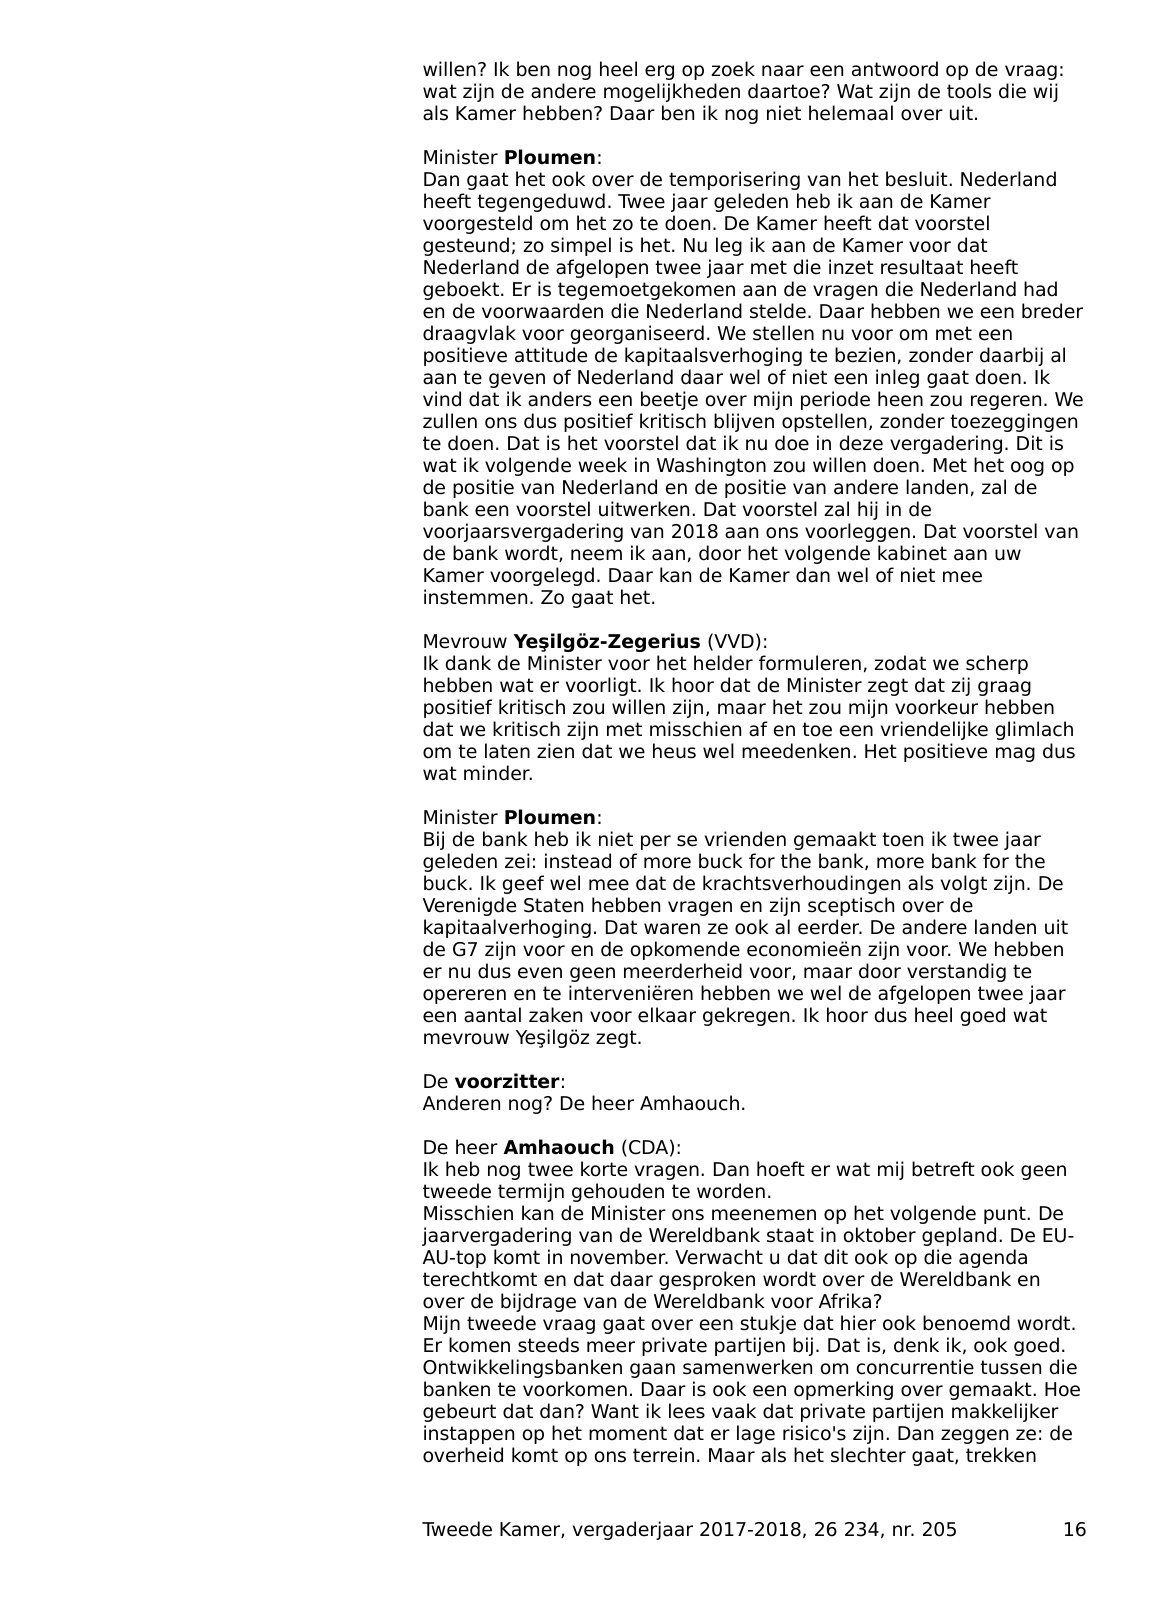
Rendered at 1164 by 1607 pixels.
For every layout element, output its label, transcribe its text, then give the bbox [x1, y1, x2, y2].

text Minister Ploumen: [422, 807, 1087, 829]
text Minister Ploumen: [422, 147, 1087, 169]
text Misschien kan de Minister ons meenemen op het volgende punt. De jaarvergadering van de Wereldbank staat in oktober gepland. De EU-AU-top komt in november. Verwacht u dat dit ook op die agenda terechtkomt en dat daar gesproken wordt over de Wereldbank en over de bijdrage van de Wereldbank voor Afrika? [422, 1203, 1087, 1313]
text Anderen nog? De heer Amhaouch. [422, 1093, 1087, 1115]
text De voorzitter: [422, 1071, 1087, 1093]
text Mijn tweede vraag gaat over een stukje dat hier ook benoemd wordt. Er komen steeds meer private partijen bij. Dat is, denk ik, ook goed. Ontwikkelingsbanken gaan samenwerken om concurrentie tussen die banken te voorkomen. Daar is ook een opmerking over gemaakt. Hoe gebeurt dat dan? Want ik lees vaak dat private partijen makkelijker instappen op het moment dat er lage risico's zijn. Dan zeggen ze: de overheid komt op ons terrein. Maar als het slechter gaat, trekken [422, 1313, 1087, 1467]
text De heer Amhaouch (CDA): [422, 1137, 1087, 1159]
text willen? Ik ben nog heel erg op zoek naar een antwoord op de vraag: wat zijn de andere mogelijkheden daartoe? Wat zijn de tools die wij als Kamer hebben? Daar ben ik nog niet helemaal over uit. [422, 59, 1087, 125]
text Dan gaat het ook over de temporisering van het besluit. Nederland heeft tegengeduwd. Twee jaar geleden heb ik aan de Kamer voorgesteld om het zo te doen. De Kamer heeft dat voorstel gesteund; zo simpel is het. Nu leg ik aan de Kamer voor dat Nederland de afgelopen twee jaar met die inzet resultaat heeft geboekt. Er is tegemoetgekomen aan de vragen die Nederland had en de voorwaarden die Nederland stelde. Daar hebben we een breder draagvlak voor georganiseerd. We stellen nu voor om met een positieve attitude de kapitaalsverhoging te bezien, zonder daarbij al aan te geven of Nederland daar wel of niet een inleg gaat doen. Ik vind dat ik anders een beetje over mijn periode heen zou regeren. We zullen ons dus positief kritisch blijven opstellen, zonder toezeggingen te doen. Dat is het voorstel dat ik nu doe in deze vergadering. Dit is wat ik volgende week in Washington zou willen doen. Met het oog op de positie van Nederland en de positie van andere landen, zal de bank een voorstel uitwerken. Dat voorstel zal hij in de voorjaarsvergadering van 2018 aan ons voorleggen. Dat voorstel van de bank wordt, neem ik aan, door het volgende kabinet aan uw Kamer voorgelegd. Daar kan de Kamer dan wel of niet mee instemmen. Zo gaat het. [422, 169, 1087, 609]
text Mevrouw Yeşilgöz-Zegerius (VVD): [422, 631, 1087, 653]
text Ik heb nog twee korte vragen. Dan hoeft er wat mij betreft ook geen tweede termijn gehouden te worden. [422, 1159, 1087, 1203]
text Ik dank de Minister voor het helder formuleren, zodat we scherp hebben wat er voorligt. Ik hoor dat de Minister zegt dat zij graag positief kritisch zou willen zijn, maar het zou mijn voorkeur hebben dat we kritisch zijn met misschien af en toe een vriendelijke glimlach om te laten zien dat we heus wel meedenken. Het positieve mag dus wat minder. [422, 653, 1087, 785]
text Bij de bank heb ik niet per se vrienden gemaakt toen ik twee jaar geleden zei: instead of more buck for the bank, more bank for the buck. Ik geef wel mee dat de krachtsverhoudingen als volgt zijn. De Verenigde Staten hebben vragen en zijn sceptisch over de kapitaalverhoging. Dat waren ze ook al eerder. De andere landen uit de G7 zijn voor en de opkomende economieën zijn voor. We hebben er nu dus even geen meerderheid voor, maar door verstandig te opereren en te interveniëren hebben we wel de afgelopen twee jaar een aantal zaken voor elkaar gekregen. Ik hoor dus heel goed wat mevrouw Yeşilgöz zegt. [422, 829, 1087, 1049]
